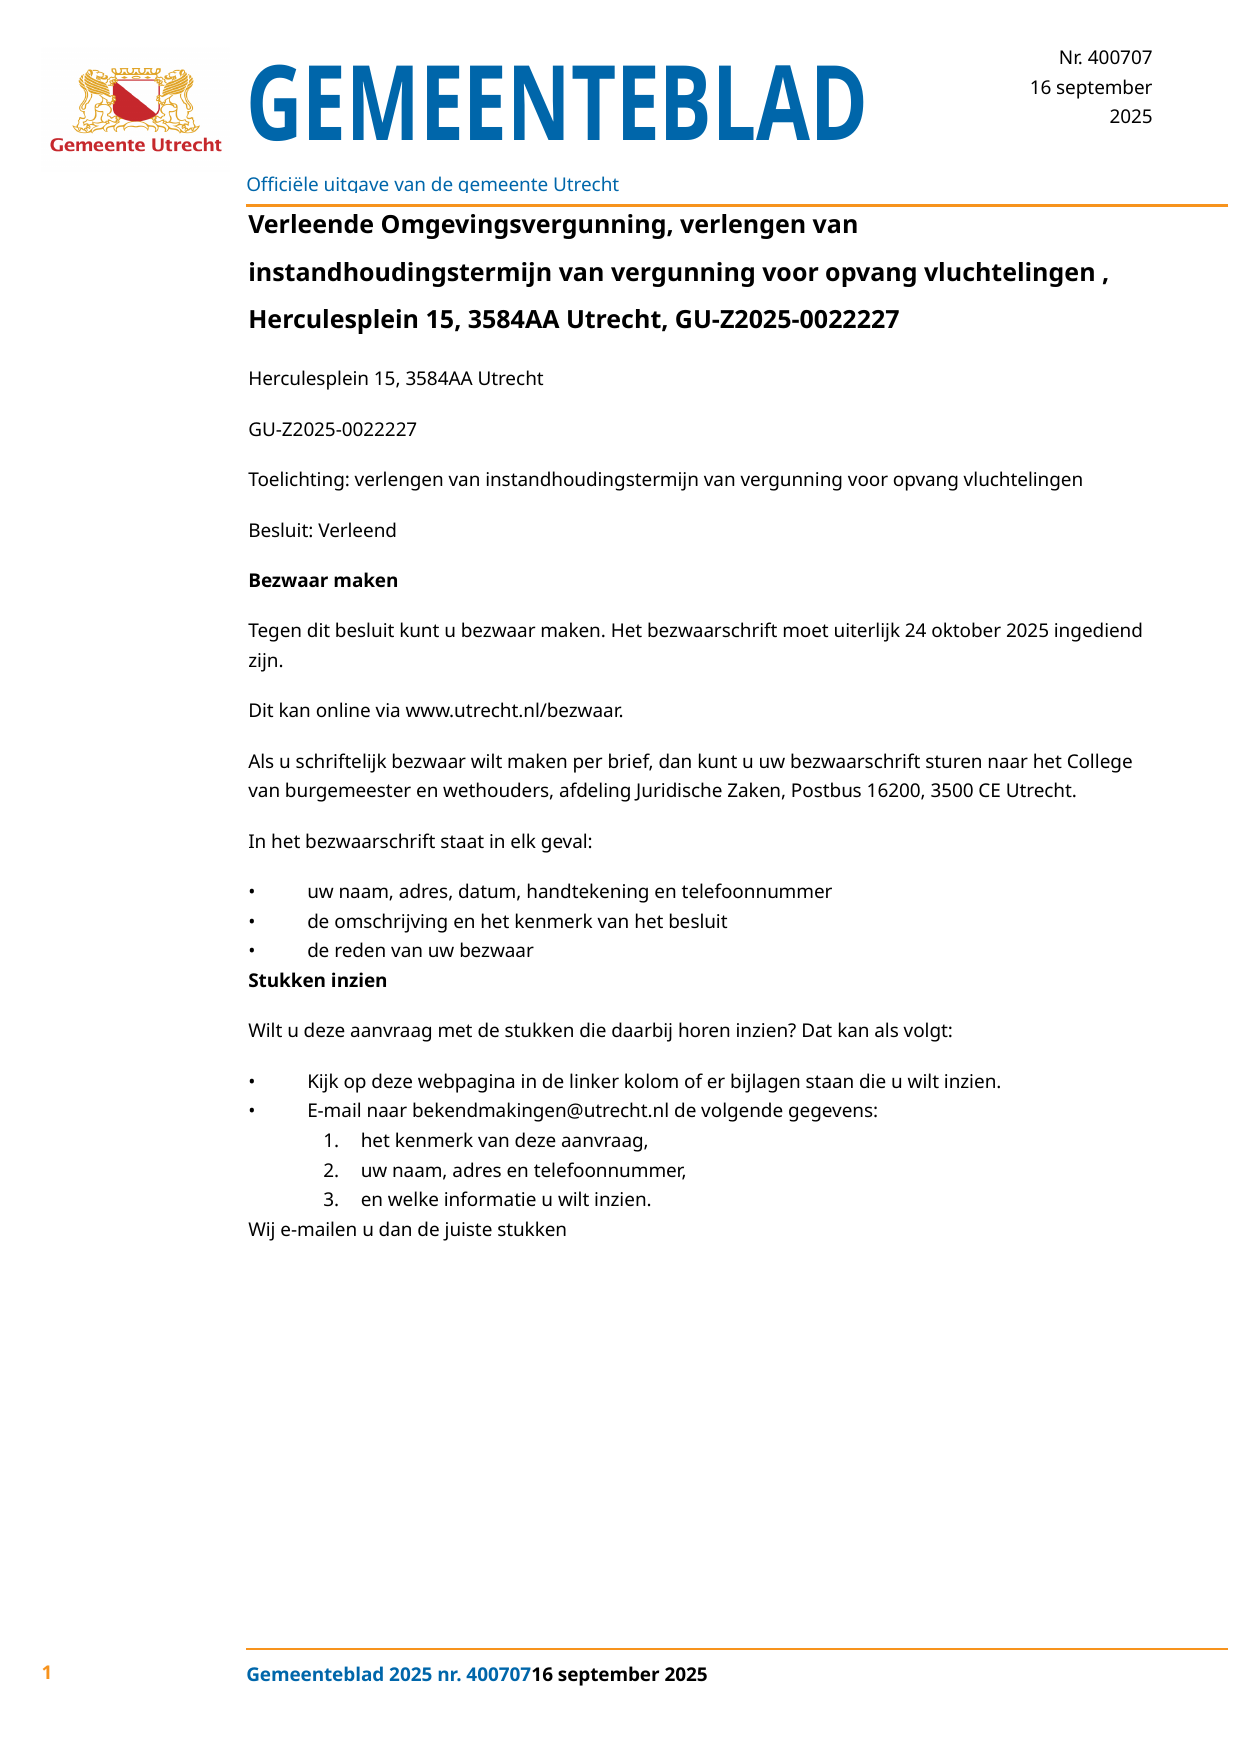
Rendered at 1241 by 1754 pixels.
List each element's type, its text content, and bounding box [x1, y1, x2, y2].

text Toelichting: verlengen van instandhoudingstermijn van vergunning voor opvang vluchtelingen [248, 466, 1152, 492]
text Verleende Omgevingsvergunning, verlengen van instandhoudingstermijn van vergunning voor opvang vluchtelingen , Herculesplein 15, 3584AA Utrecht, GU-Z2025-0022227 [248, 207, 1152, 336]
text Bezwaar maken [248, 567, 1152, 593]
list het kenmerk van deze aanvraag, [323, 1127, 1152, 1153]
picture [41, 47, 231, 172]
text Wij e-mailen u dan de juiste stukken [248, 1216, 1152, 1242]
list uw naam, adres, datum, handtekening en telefoonnummer [248, 878, 1152, 904]
text In het bezwaarschrift staat in elk geval: [248, 828, 1152, 854]
list de reden van uw bezwaar [248, 938, 1152, 963]
text Wilt u deze aanvraag met de stukken die daarbij horen inzien? Dat kan als volgt: [248, 1018, 1152, 1043]
list E-mail naar bekendmakingen@utrecht.nl de volgende gegevens: [248, 1098, 1152, 1123]
list uw naam, adres en telefoonnummer, [323, 1157, 1152, 1182]
list de omschrijving en het kenmerk van het besluit [248, 908, 1152, 934]
text Besluit: Verleend [248, 517, 1152, 542]
text Herculesplein 15, 3584AA Utrecht [248, 366, 1152, 391]
text GU-Z2025-0022227 [248, 416, 1152, 442]
list Kijk op deze webpagina in de linker kolom of er bijlagen staan die u wilt inzien. [248, 1068, 1152, 1094]
text Stukken inzien [248, 967, 1152, 993]
list en welke informatie u wilt inzien. [323, 1186, 1152, 1212]
text Dit kan online via www.utrecht.nl/bezwaar. [248, 698, 1152, 723]
text Tegen dit besluit kunt u bezwaar maken. Het bezwaarschrift moet uiterlijk 24 oktober 2025 ingediend zijn. [248, 618, 1152, 673]
text Als u schriftelijk bezwaar wilt maken per brief, dan kunt u uw bezwaarschrift sturen naar het College van burgemeester en wethouders, afdeling Juridische Zaken, Postbus 16200, 3500 CE Utrecht. [248, 748, 1152, 803]
